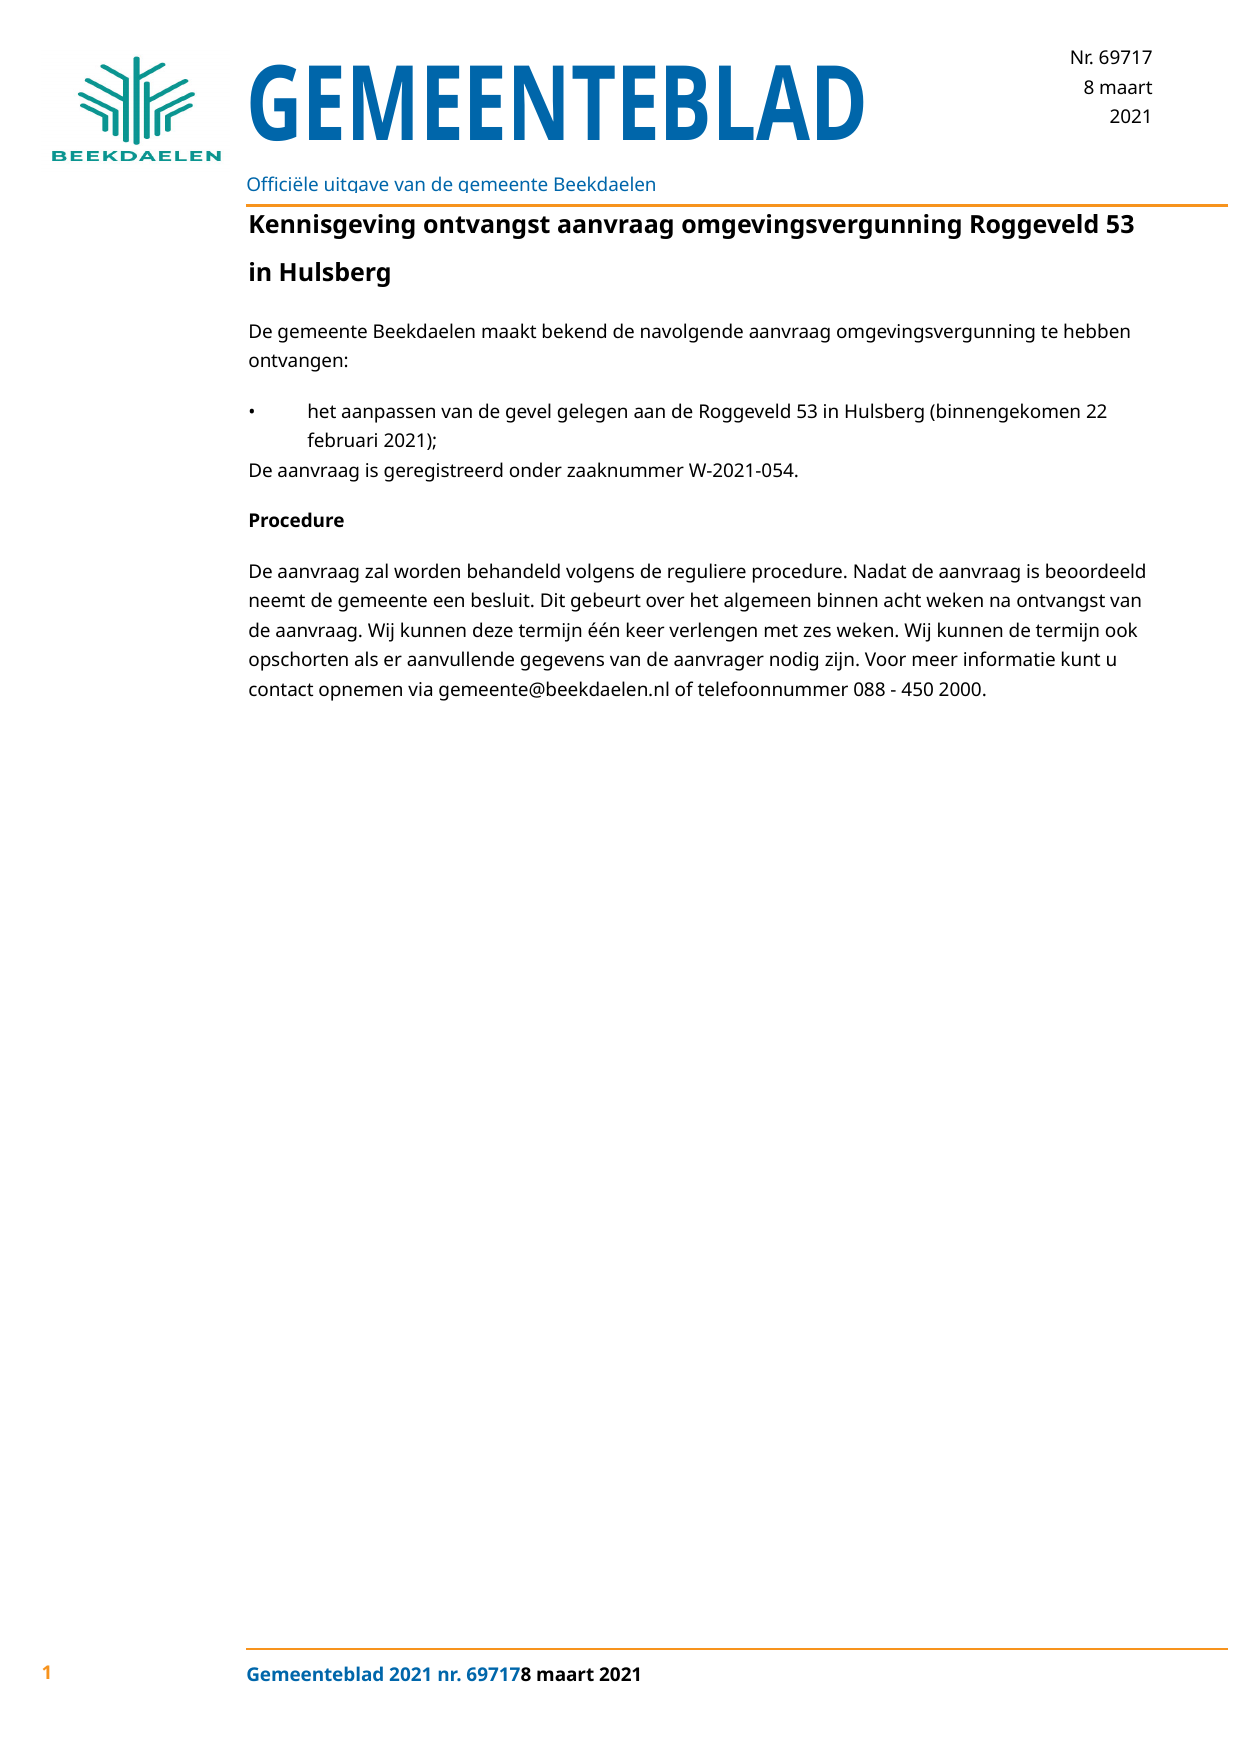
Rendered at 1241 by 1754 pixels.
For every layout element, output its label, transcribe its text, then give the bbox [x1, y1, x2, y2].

text Kennisgeving ontvangst aanvraag omgevingsvergunning Roggeveld 53 in Hulsberg [248, 207, 1152, 288]
text Procedure [248, 507, 1152, 533]
text De gemeente Beekdaelen maakt bekend de navolgende aanvraag omgevingsvergunning te hebben ontvangen: [248, 318, 1152, 373]
text De aanvraag is geregistreerd onder zaaknummer W-2021-054. [248, 457, 1152, 483]
list het aanpassen van de gevel gelegen aan de Roggeveld 53 in Hulsberg (binnengekomen 22 februari 2021); [248, 398, 1152, 453]
picture [41, 47, 231, 172]
text De aanvraag zal worden behandeld volgens de reguliere procedure. Nadat de aanvraag is beoordeeld neemt de gemeente een besluit. Dit gebeurt over het algemeen binnen acht weken na ontvangst van de aanvraag. Wij kunnen deze termijn één keer verlengen met zes weken. Wij kunnen de termijn ook opschorten als er aanvullende gegevens van de aanvrager nodig zijn. Voor meer informatie kunt u contact opnemen via gemeente@beekdaelen.nl of telefoonnummer 088 - 450 2000. [248, 558, 1152, 702]
